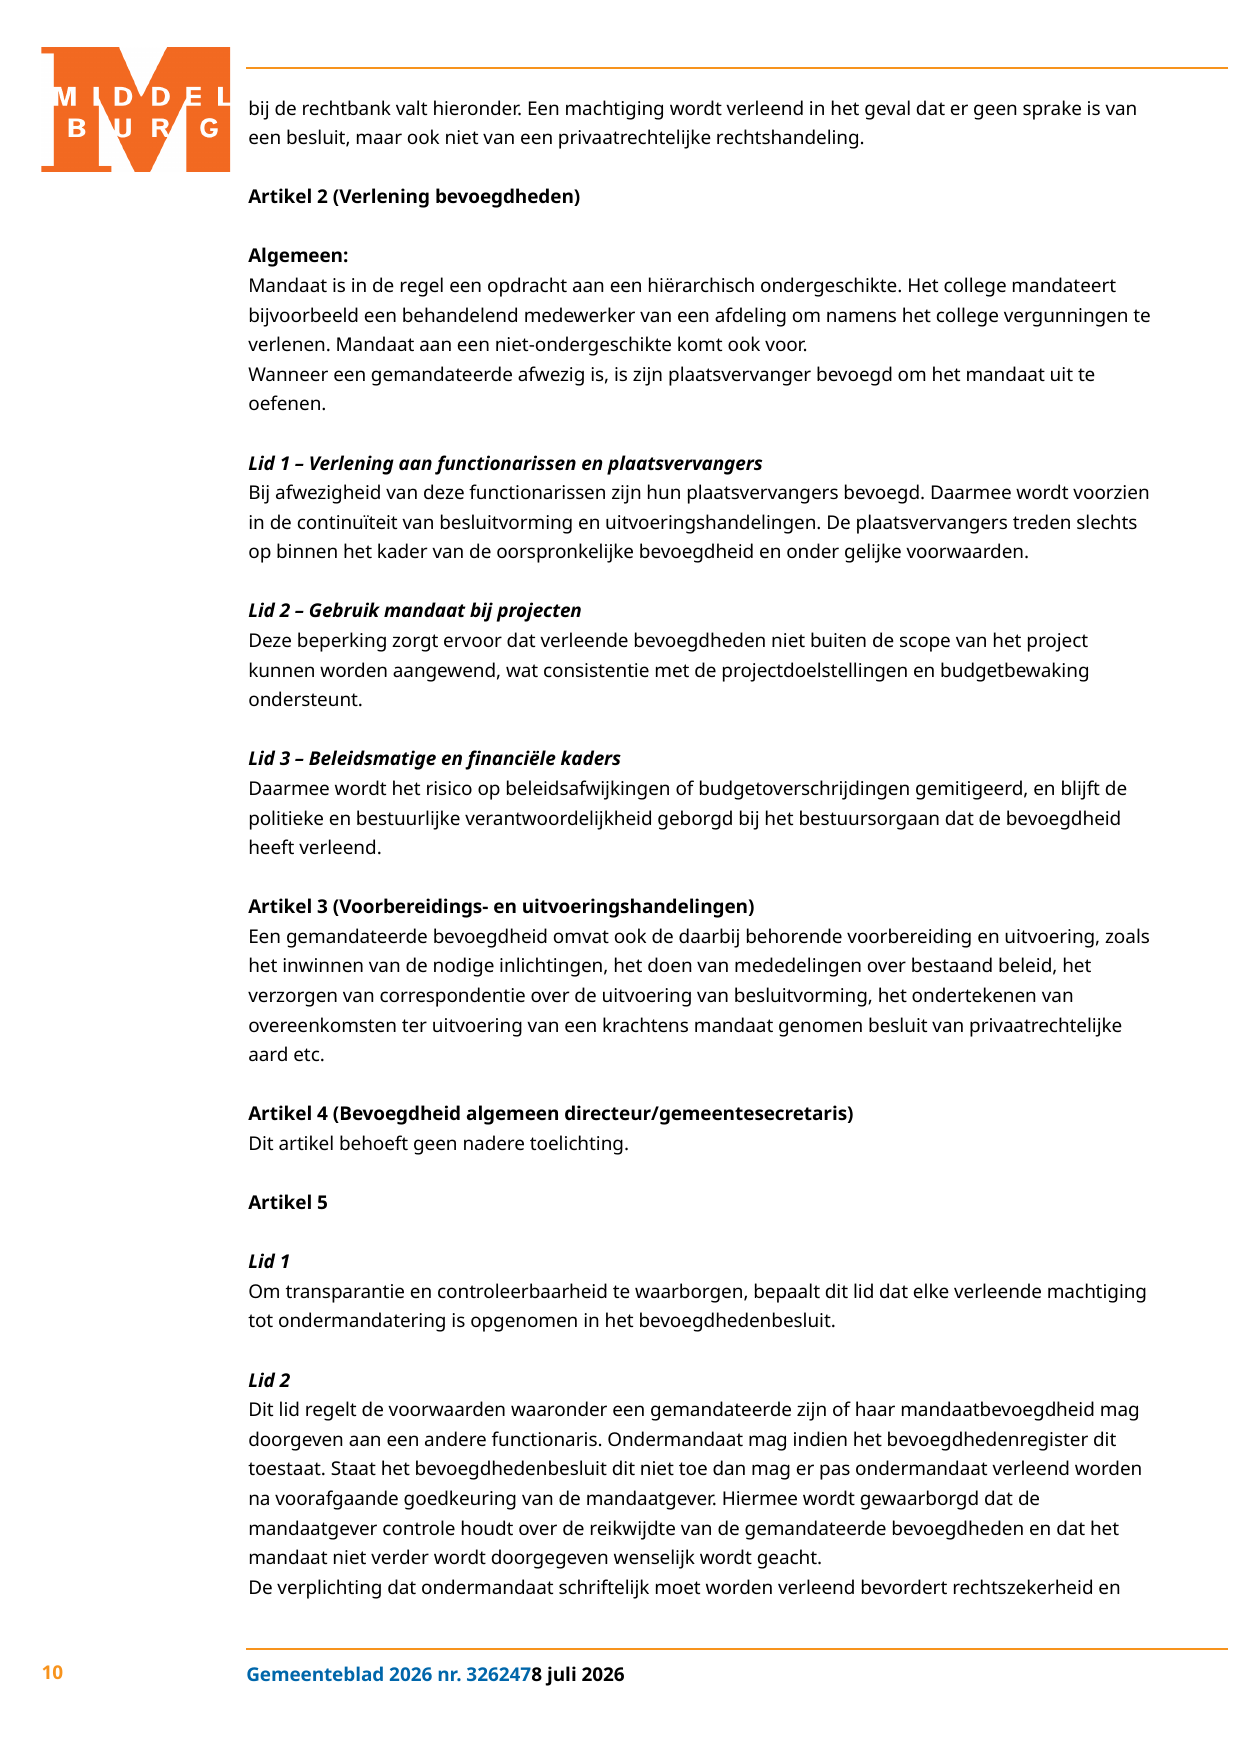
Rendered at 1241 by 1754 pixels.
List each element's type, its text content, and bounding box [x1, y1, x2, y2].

text Een gemandateerde bevoegdheid omvat ook de daarbij behorende voorbereiding en uitvoering, zoals het inwinnen van de nodige inlichtingen, het doen van mededelingen over bestaand beleid, het verzorgen van correspondentie over de uitvoering van besluitvorming, het ondertekenen van overeenkomsten ter uitvoering van een krachtens mandaat genomen besluit van privaatrechtelijke aard etc. [248, 923, 1152, 1067]
text Wanneer een gemandateerde afwezig is, is zijn plaatsvervanger bevoegd om het mandaat uit te oefenen. [248, 361, 1152, 416]
text Lid 1 – Verlening aan functionarissen en plaatsvervangers [248, 450, 1152, 476]
text Artikel 2 (Verlening bevoegdheden) [248, 183, 1152, 209]
text De verplichting dat ondermandaat schriftelijk moet worden verleend bevordert rechtszekerheid en [248, 1574, 1152, 1600]
text bij de rechtbank valt hieronder. Een machtiging wordt verleend in het geval dat er geen sprake is van een besluit, maar ook niet van een privaatrechtelijke rechtshandeling. [248, 95, 1152, 150]
text Algemeen: [248, 243, 1152, 268]
text Bij afwezigheid van deze functionarissen zijn hun plaatsvervangers bevoegd. Daarmee wordt voorzien in de continuïteit van besluitvorming en uitvoeringshandelingen. De plaatsvervangers treden slechts op binnen het kader van de oorspronkelijke bevoegdheid en onder gelijke voorwaarden. [248, 479, 1152, 564]
text Artikel 4 (Bevoegdheid algemeen directeur/gemeentesecretaris) [248, 1101, 1152, 1126]
text Lid 2 [248, 1367, 1152, 1393]
text Lid 2 – Gebruik mandaat bij projecten [248, 598, 1152, 623]
text Deze beperking zorgt ervoor dat verleende bevoegdheden niet buiten de scope van het project kunnen worden aangewend, wat consistentie met de projectdoelstellingen en budgetbewaking ondersteunt. [248, 627, 1152, 712]
text Artikel 5 [248, 1189, 1152, 1215]
text Dit artikel behoeft geen nadere toelichting. [248, 1130, 1152, 1156]
text Daarmee wordt het risico op beleidsafwijkingen of budgetoverschrijdingen gemitigeerd, en blijft de politieke en bestuurlijke verantwoordelijkheid geborgd bij het bestuursorgaan dat de bevoegdheid heeft verleend. [248, 775, 1152, 860]
picture [41, 47, 231, 172]
text Artikel 3 (Voorbereidings- en uitvoeringshandelingen) [248, 893, 1152, 919]
text Dit lid regelt de voorwaarden waaronder een gemandateerde zijn of haar mandaatbevoegdheid mag doorgeven aan een andere functionaris. Ondermandaat mag indien het bevoegdhedenregister dit toestaat. Staat het bevoegdhedenbesluit dit niet toe dan mag er pas ondermandaat verleend worden na voorafgaande goedkeuring van de mandaatgever. Hiermee wordt gewaarborgd dat de mandaatgever controle houdt over de reikwijdte van de gemandateerde bevoegdheden en dat het mandaat niet verder wordt doorgegeven wenselijk wordt geacht. [248, 1396, 1152, 1570]
text Lid 1 [248, 1248, 1152, 1274]
text Mandaat is in de regel een opdracht aan een hiërarchisch ondergeschikte. Het college mandateert bijvoorbeeld een behandelend medewerker van een afdeling om namens het college vergunningen te verlenen. Mandaat aan een niet-ondergeschikte komt ook voor. [248, 272, 1152, 357]
text Om transparantie en controleerbaarheid te waarborgen, bepaalt dit lid dat elke verleende machtiging tot ondermandatering is opgenomen in het bevoegdhedenbesluit. [248, 1278, 1152, 1333]
text Lid 3 – Beleidsmatige en financiële kaders [248, 746, 1152, 771]
